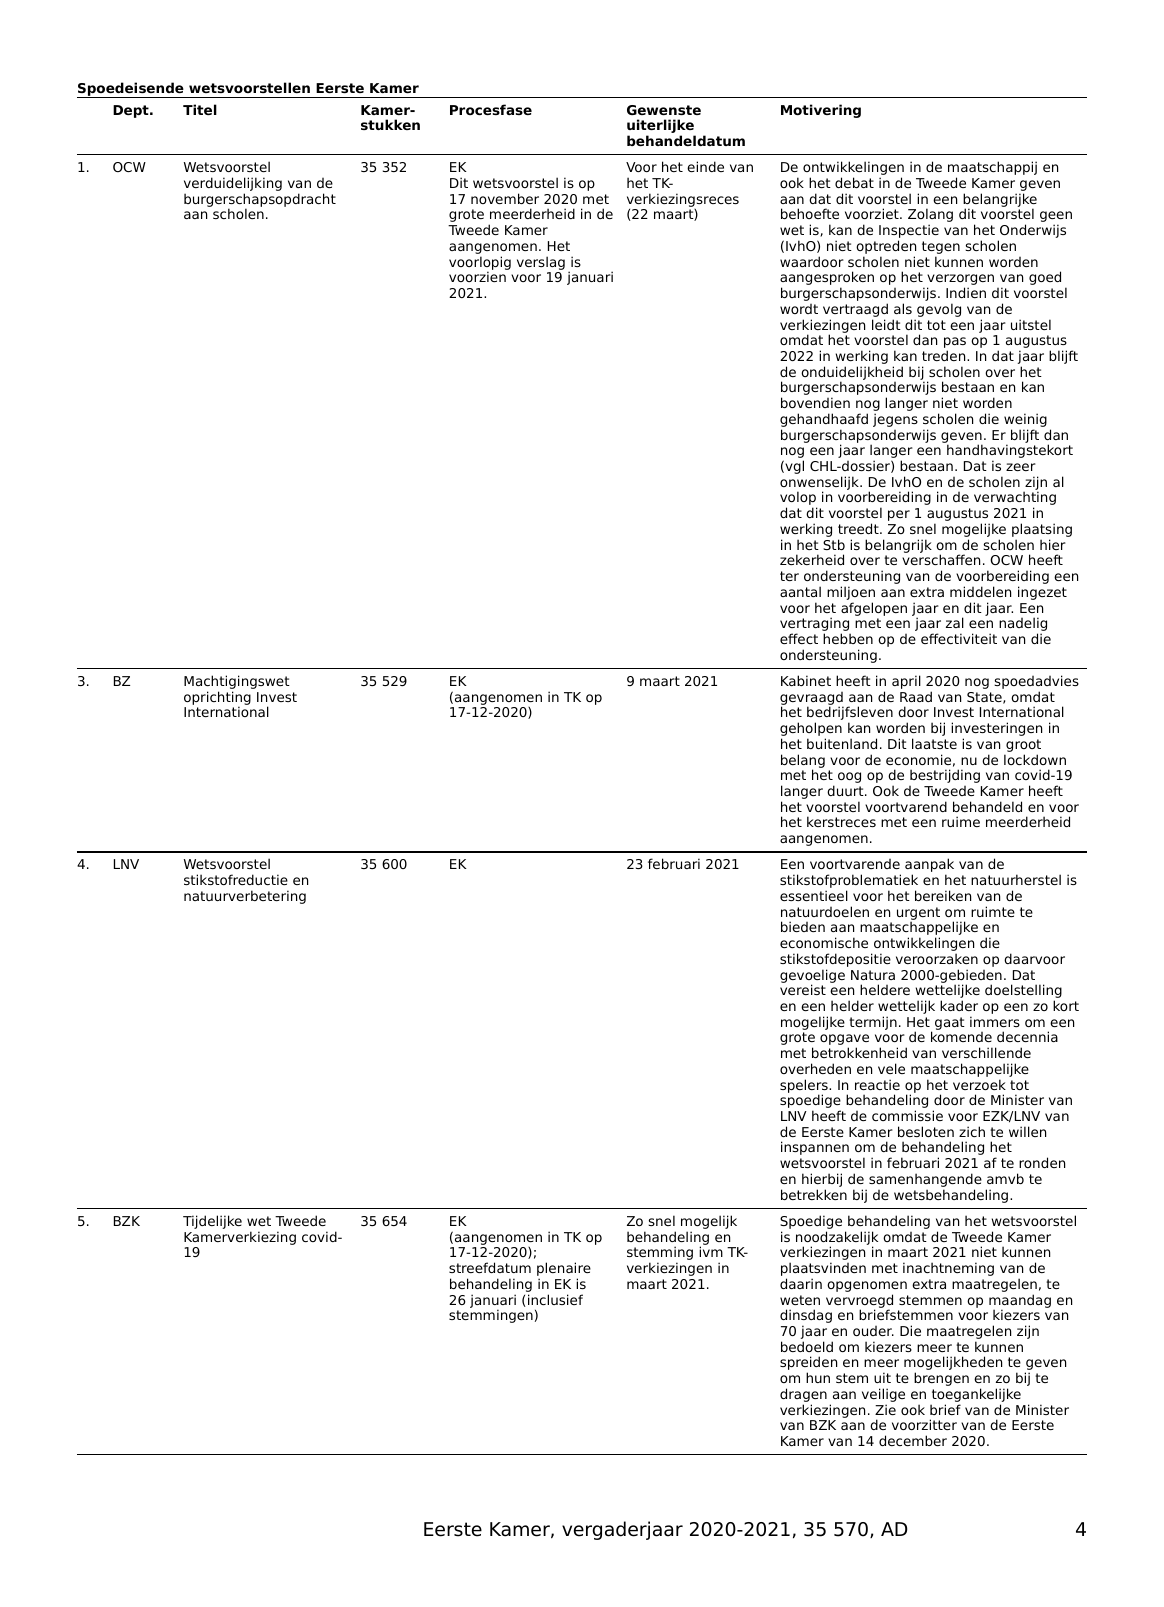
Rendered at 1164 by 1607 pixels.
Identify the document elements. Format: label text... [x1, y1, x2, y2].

table_cell EK (aangenomen in TK op 17-12-2020); streefdatum plenaire behandeling in EK is 26 januari (inclusief stemmingen) [443, 1209, 620, 1454]
table_cell Procesfase [443, 98, 620, 154]
table_cell BZ [106, 669, 177, 851]
table_cell Dept. [106, 98, 177, 154]
table_cell Titel [177, 98, 354, 154]
table_header Spoedeisende wetsvoorstellen Eerste Kamer [77, 81, 1087, 97]
table_cell 23 februari 2021 [620, 853, 773, 1208]
table_cell 1. [77, 155, 106, 668]
table_cell EK (aangenomen in TK op 17-12-2020) [443, 669, 620, 851]
table_cell 4. [77, 853, 106, 1208]
table_cell 5. [77, 1209, 106, 1454]
table_cell Wetsvoorstel verduidelijking van de burgerschapsopdracht aan scholen. [177, 155, 354, 668]
table_cell De ontwikkelingen in de maatschappij en ook het debat in de Tweede Kamer geven aan dat dit voorstel in een belangrijke behoefte voorziet. Zolang dit voorstel geen wet is, kan de Inspectie van het Onderwijs (IvhO) niet optreden tegen scholen waardoor scholen niet kunnen worden aangesproken op het verzorgen van goed burgerschapsonderwijs. Indien dit voorstel wordt vertraagd als gevolg van de verkiezingen leidt dit tot een jaar uitstel omdat het voorstel dan pas op 1 augustus 2022 in werking kan treden. In dat jaar blijft de onduidelijkheid bij scholen over het burgerschapsonderwijs bestaan en kan bovendien nog langer niet worden gehandhaafd jegens scholen die weinig burgerschapsonderwijs geven. Er blijft dan nog een jaar langer een handhavingstekort (vgl CHL-dossier) bestaan. Dat is zeer onwenselijk. De IvhO en de scholen zijn al volop in voorbereiding in de verwachting dat dit voorstel per 1 augustus 2021 in werking treedt. Zo snel mogelijke plaatsing in het Stb is belangrijk om de scholen hier zekerheid over te verschaffen. OCW heeft ter ondersteuning van de voorbereiding een aantal miljoen aan extra middelen ingezet voor het afgelopen jaar en dit jaar. Een vertraging met een jaar zal een nadelig effect hebben op de effectiviteit van die ondersteuning. [774, 155, 1087, 668]
table_cell [77, 98, 106, 154]
table_cell EK [443, 853, 620, 1208]
table_cell OCW [106, 155, 177, 668]
table_cell Voor het einde van het TK-verkiezingsreces (22 maart) [620, 155, 773, 668]
table_cell BZK [106, 1209, 177, 1454]
table_cell Machtigingswet oprichting Invest International [177, 669, 354, 851]
table_cell EK Dit wetsvoorstel is op 17 november 2020 met grote meerderheid in de Tweede Kamer aangenomen. Het voorlopig verslag is voorzien voor 19 januari 2021. [443, 155, 620, 668]
table_cell 35 654 [354, 1209, 443, 1454]
table_cell 35 529 [354, 669, 443, 851]
table_cell LNV [106, 853, 177, 1208]
table_cell Kamer-stukken [354, 98, 443, 154]
table_cell Zo snel mogelijk behandeling en stemming ivm TK-verkiezingen in maart 2021. [620, 1209, 773, 1454]
table_cell Tijdelijke wet Tweede Kamerverkiezing covid-19 [177, 1209, 354, 1454]
table_cell Spoedige behandeling van het wetsvoorstel is noodzakelijk omdat de Tweede Kamer verkiezingen in maart 2021 niet kunnen plaatsvinden met inachtneming van de daarin opgenomen extra maatregelen, te weten vervroegd stemmen op maandag en dinsdag en briefstemmen voor kiezers van 70 jaar en ouder. Die maatregelen zijn bedoeld om kiezers meer te kunnen spreiden en meer mogelijkheden te geven om hun stem uit te brengen en zo bij te dragen aan veilige en toegankelijke verkiezingen. Zie ook brief van de Minister van BZK aan de voorzitter van de Eerste Kamer van 14 december 2020. [774, 1209, 1087, 1454]
table_cell Wetsvoorstel stikstofreductie en natuurverbetering [177, 853, 354, 1208]
table_cell Gewenste uiterlijke behandeldatum [620, 98, 773, 154]
table_cell 9 maart 2021 [620, 669, 773, 851]
table_cell Een voortvarende aanpak van de stikstofproblematiek en het natuurherstel is essentieel voor het bereiken van de natuurdoelen en urgent om ruimte te bieden aan maatschappelijke en economische ontwikkelingen die stikstofdepositie veroorzaken op daarvoor gevoelige Natura 2000-gebieden. Dat vereist een heldere wettelijke doelstelling en een helder wettelijk kader op een zo kort mogelijke termijn. Het gaat immers om een grote opgave voor de komende decennia met betrokkenheid van verschillende overheden en vele maatschappelijke spelers. In reactie op het verzoek tot spoedige behandeling door de Minister van LNV heeft de commissie voor EZK/LNV van de Eerste Kamer besloten zich te willen inspannen om de behandeling het wetsvoorstel in februari 2021 af te ronden en hierbij de samenhangende amvb te betrekken bij de wetsbehandeling. [774, 853, 1087, 1208]
table_cell 35 352 [354, 155, 443, 668]
table_cell Kabinet heeft in april 2020 nog spoedadvies gevraagd aan de Raad van State, omdat het bedrijfsleven door Invest International geholpen kan worden bij investeringen in het buitenland. Dit laatste is van groot belang voor de economie, nu de lockdown met het oog op de bestrijding van covid-19 langer duurt. Ook de Tweede Kamer heeft het voorstel voortvarend behandeld en voor het kerstreces met een ruime meerderheid aangenomen. [774, 669, 1087, 851]
table_cell Motivering [774, 98, 1087, 154]
table_cell 35 600 [354, 853, 443, 1208]
table_cell 3. [77, 669, 106, 851]
